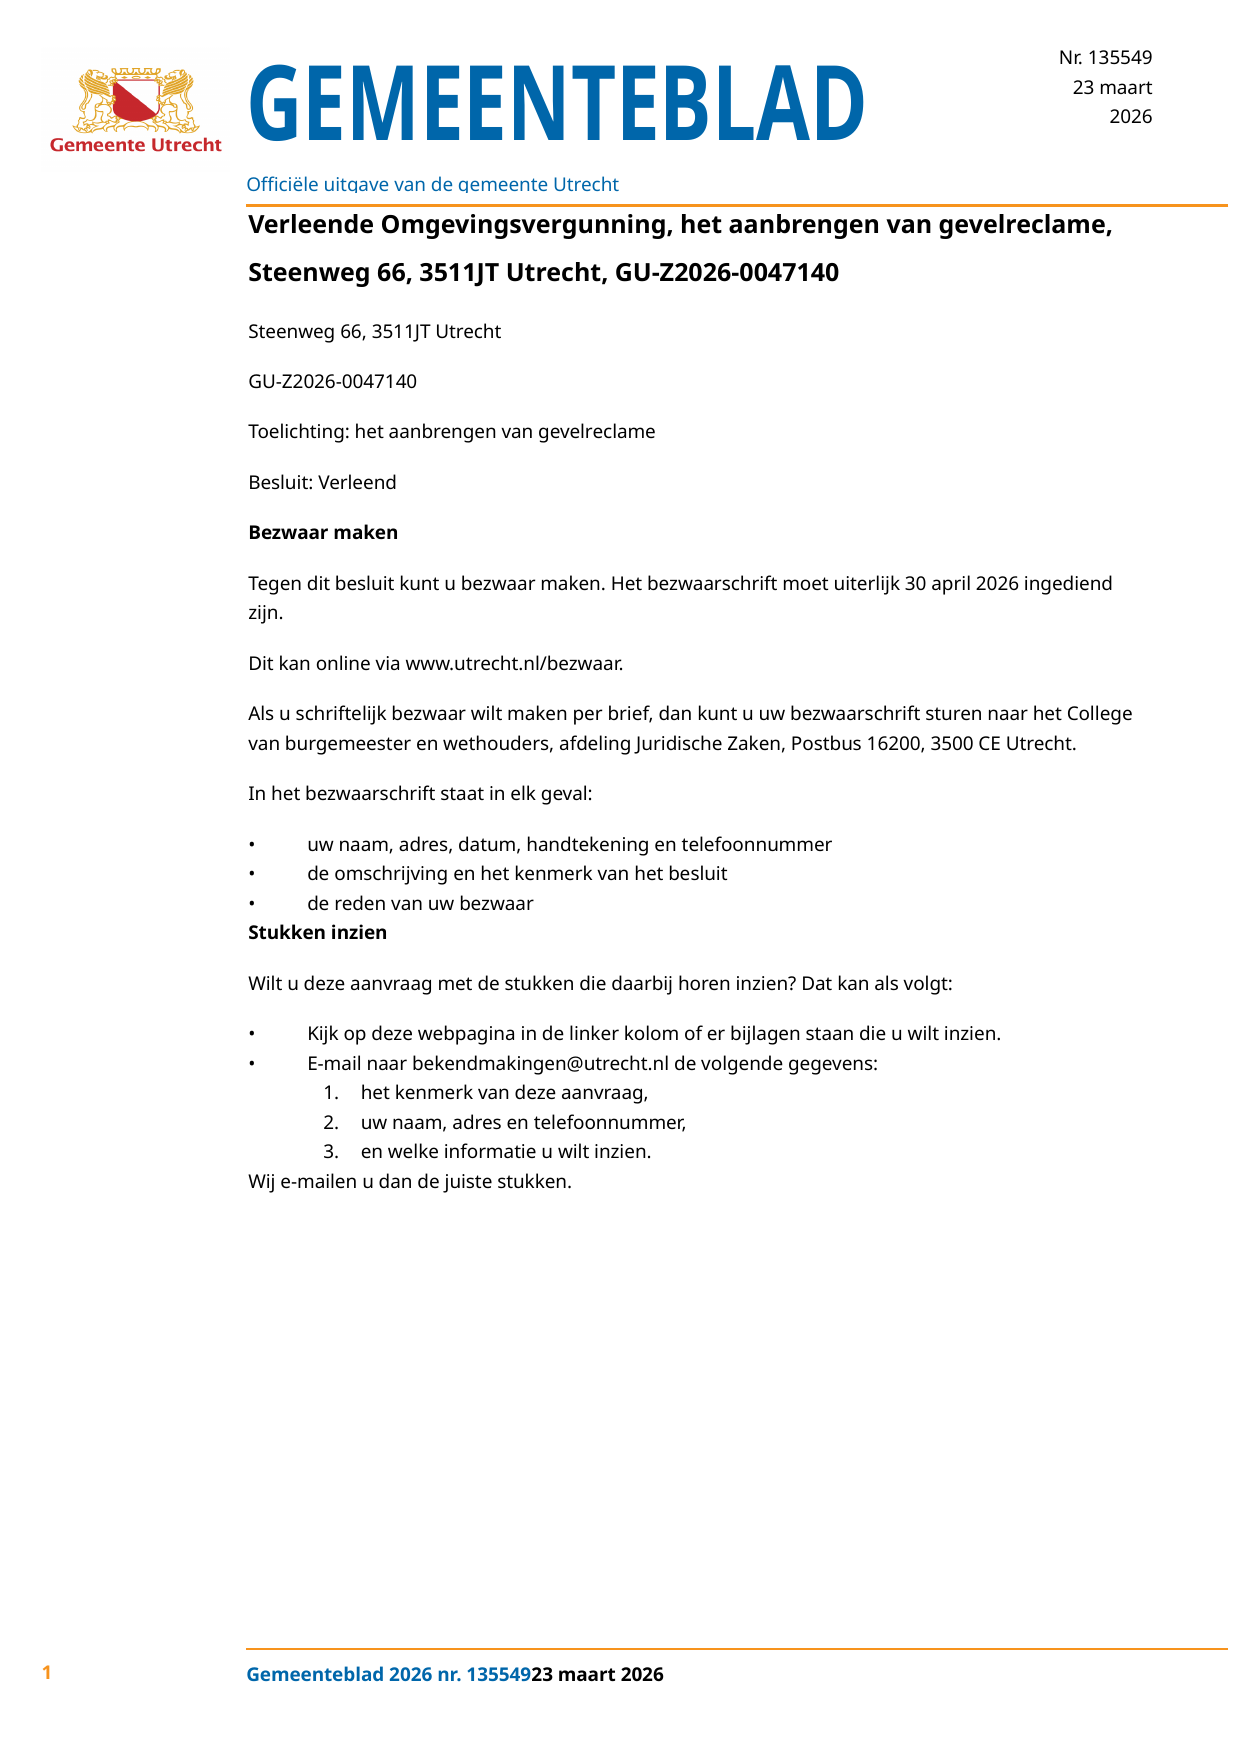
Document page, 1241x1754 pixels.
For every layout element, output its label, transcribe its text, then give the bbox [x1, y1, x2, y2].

text Bezwaar maken [248, 519, 1152, 545]
text GU-Z2026-0047140 [248, 368, 1152, 394]
list de omschrijving en het kenmerk van het besluit [248, 860, 1152, 886]
text Verleende Omgevingsvergunning, het aanbrengen van gevelreclame, Steenweg 66, 3511JT Utrecht, GU-Z2026-0047140 [248, 207, 1152, 288]
text Steenweg 66, 3511JT Utrecht [248, 318, 1152, 344]
list uw naam, adres, datum, handtekening en telefoonnummer [248, 831, 1152, 857]
list de reden van uw bezwaar [248, 890, 1152, 916]
text Besluit: Verleend [248, 469, 1152, 495]
text In het bezwaarschrift staat in elk geval: [248, 780, 1152, 806]
text Wilt u deze aanvraag met de stukken die daarbij horen inzien? Dat kan als volgt: [248, 970, 1152, 996]
list het kenmerk van deze aanvraag, [323, 1079, 1152, 1105]
list en welke informatie u wilt inzien. [323, 1139, 1152, 1164]
text Toelichting: het aanbrengen van gevelreclame [248, 419, 1152, 444]
list uw naam, adres en telefoonnummer, [323, 1109, 1152, 1135]
text Als u schriftelijk bezwaar wilt maken per brief, dan kunt u uw bezwaarschrift sturen naar het College van burgemeester en wethouders, afdeling Juridische Zaken, Postbus 16200, 3500 CE Utrecht. [248, 700, 1152, 756]
text Wij e-mailen u dan de juiste stukken. [248, 1168, 1152, 1194]
list E-mail naar bekendmakingen@utrecht.nl de volgende gegevens: [248, 1050, 1152, 1076]
text Tegen dit besluit kunt u bezwaar maken. Het bezwaarschrift moet uiterlijk 30 april 2026 ingediend zijn. [248, 570, 1152, 625]
list Kijk op deze webpagina in de linker kolom of er bijlagen staan die u wilt inzien. [248, 1020, 1152, 1046]
text Stukken inzien [248, 919, 1152, 945]
text Dit kan online via www.utrecht.nl/bezwaar. [248, 650, 1152, 676]
picture [41, 47, 231, 172]
